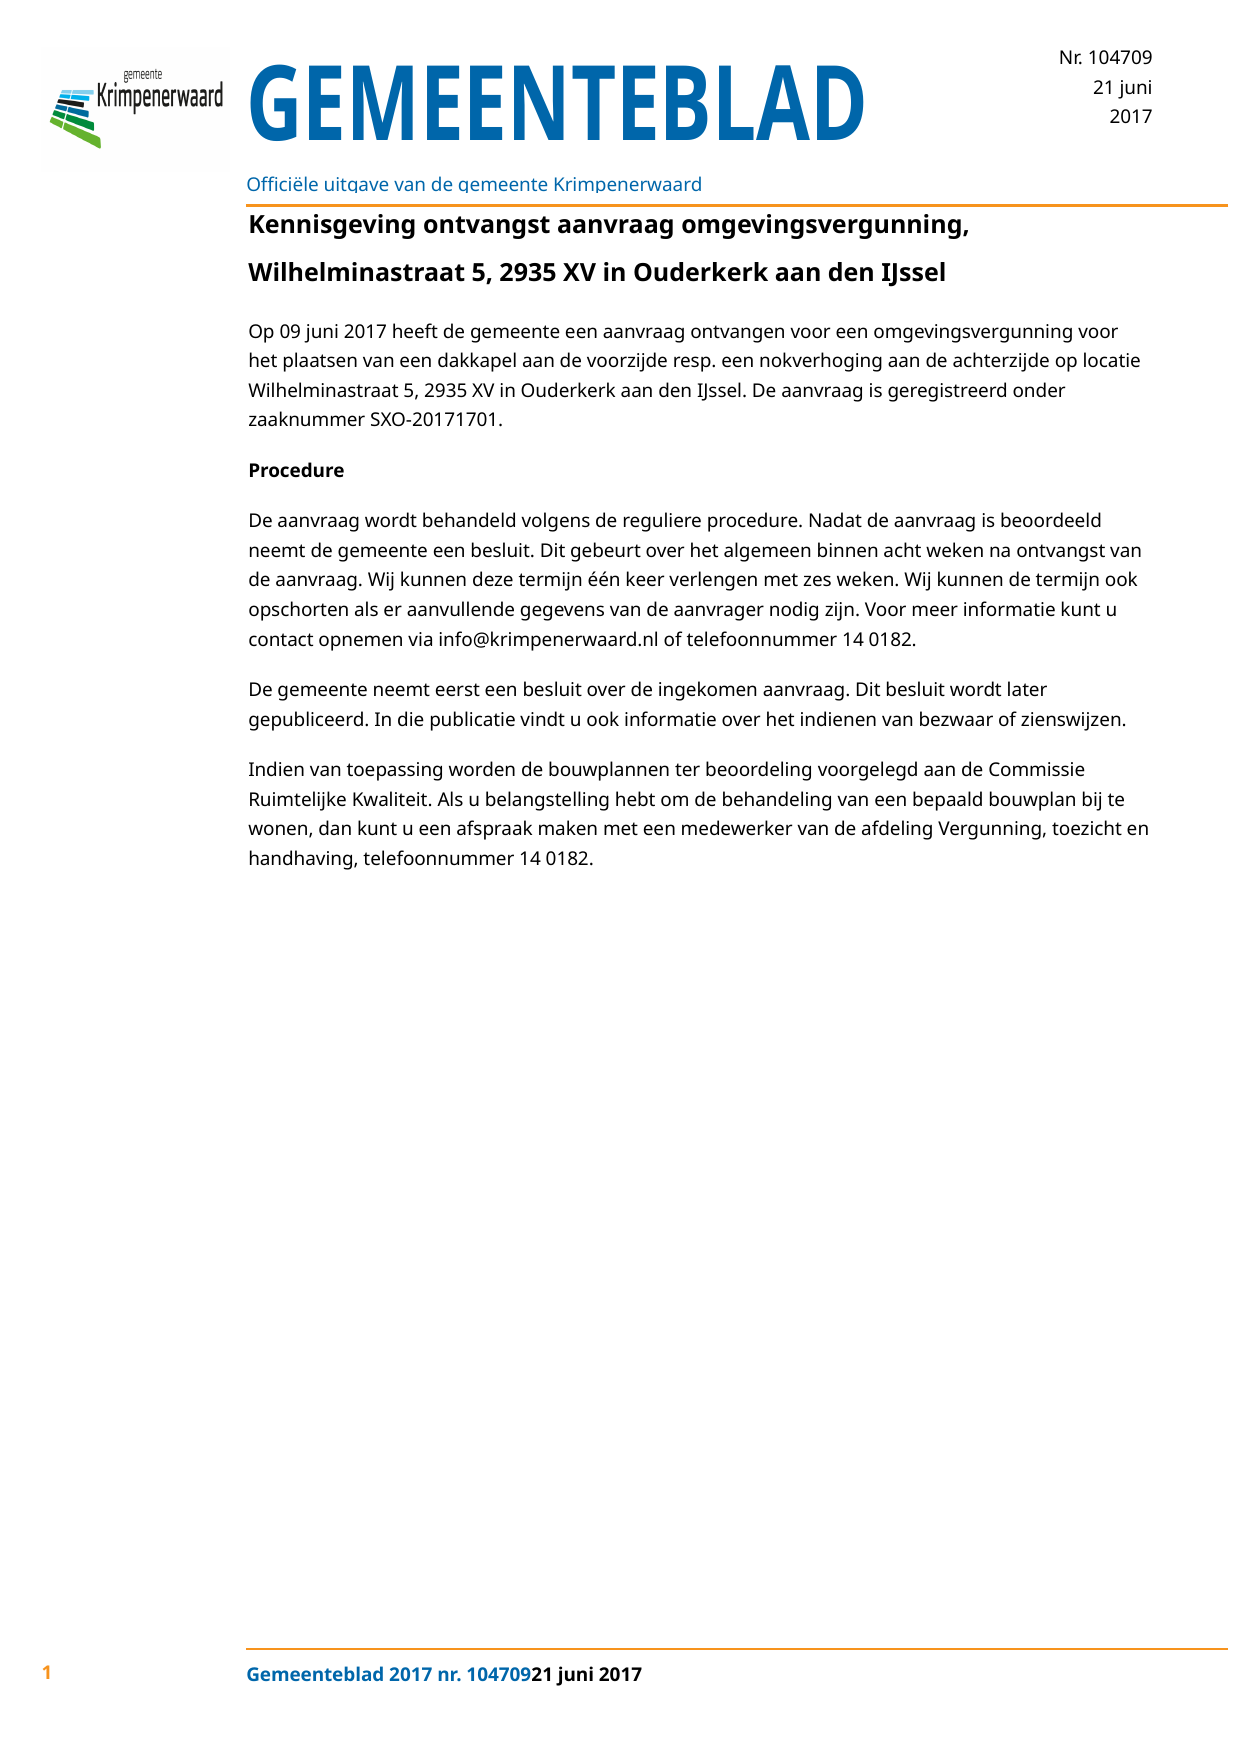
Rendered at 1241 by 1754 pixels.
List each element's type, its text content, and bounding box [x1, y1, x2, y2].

text Indien van toepassing worden de bouwplannen ter beoordeling voorgelegd aan de Commissie Ruimtelijke Kwaliteit. Als u belangstelling hebt om de behandeling van een bepaald bouwplan bij te wonen, dan kunt u een afspraak maken met een medewerker van de afdeling Vergunning, toezicht en handhaving, telefoonnummer 14 0182. [248, 756, 1152, 871]
text Procedure [248, 457, 1152, 483]
text De gemeente neemt eerst een besluit over de ingekomen aanvraag. Dit besluit wordt later gepubliceerd. In die publicatie vindt u ook informatie over het indienen van bezwaar of zienswijzen. [248, 676, 1152, 732]
picture [41, 47, 231, 172]
text Op 09 juni 2017 heeft de gemeente een aanvraag ontvangen voor een omgevingsvergunning voor het plaatsen van een dakkapel aan de voorzijde resp. een nokverhoging aan de achterzijde op locatie Wilhelminastraat 5, 2935 XV in Ouderkerk aan den IJssel. De aanvraag is geregistreerd onder zaaknummer SXO-20171701. [248, 318, 1152, 432]
text Kennisgeving ontvangst aanvraag omgevingsvergunning, Wilhelminastraat 5, 2935 XV in Ouderkerk aan den IJssel [248, 207, 1152, 288]
text De aanvraag wordt behandeld volgens de reguliere procedure. Nadat de aanvraag is beoordeeld neemt de gemeente een besluit. Dit gebeurt over het algemeen binnen acht weken na ontvangst van de aanvraag. Wij kunnen deze termijn één keer verlengen met zes weken. Wij kunnen de termijn ook opschorten als er aanvullende gegevens van de aanvrager nodig zijn. Voor meer informatie kunt u contact opnemen via info@krimpenerwaard.nl of telefoonnummer 14 0182. [248, 507, 1152, 652]
